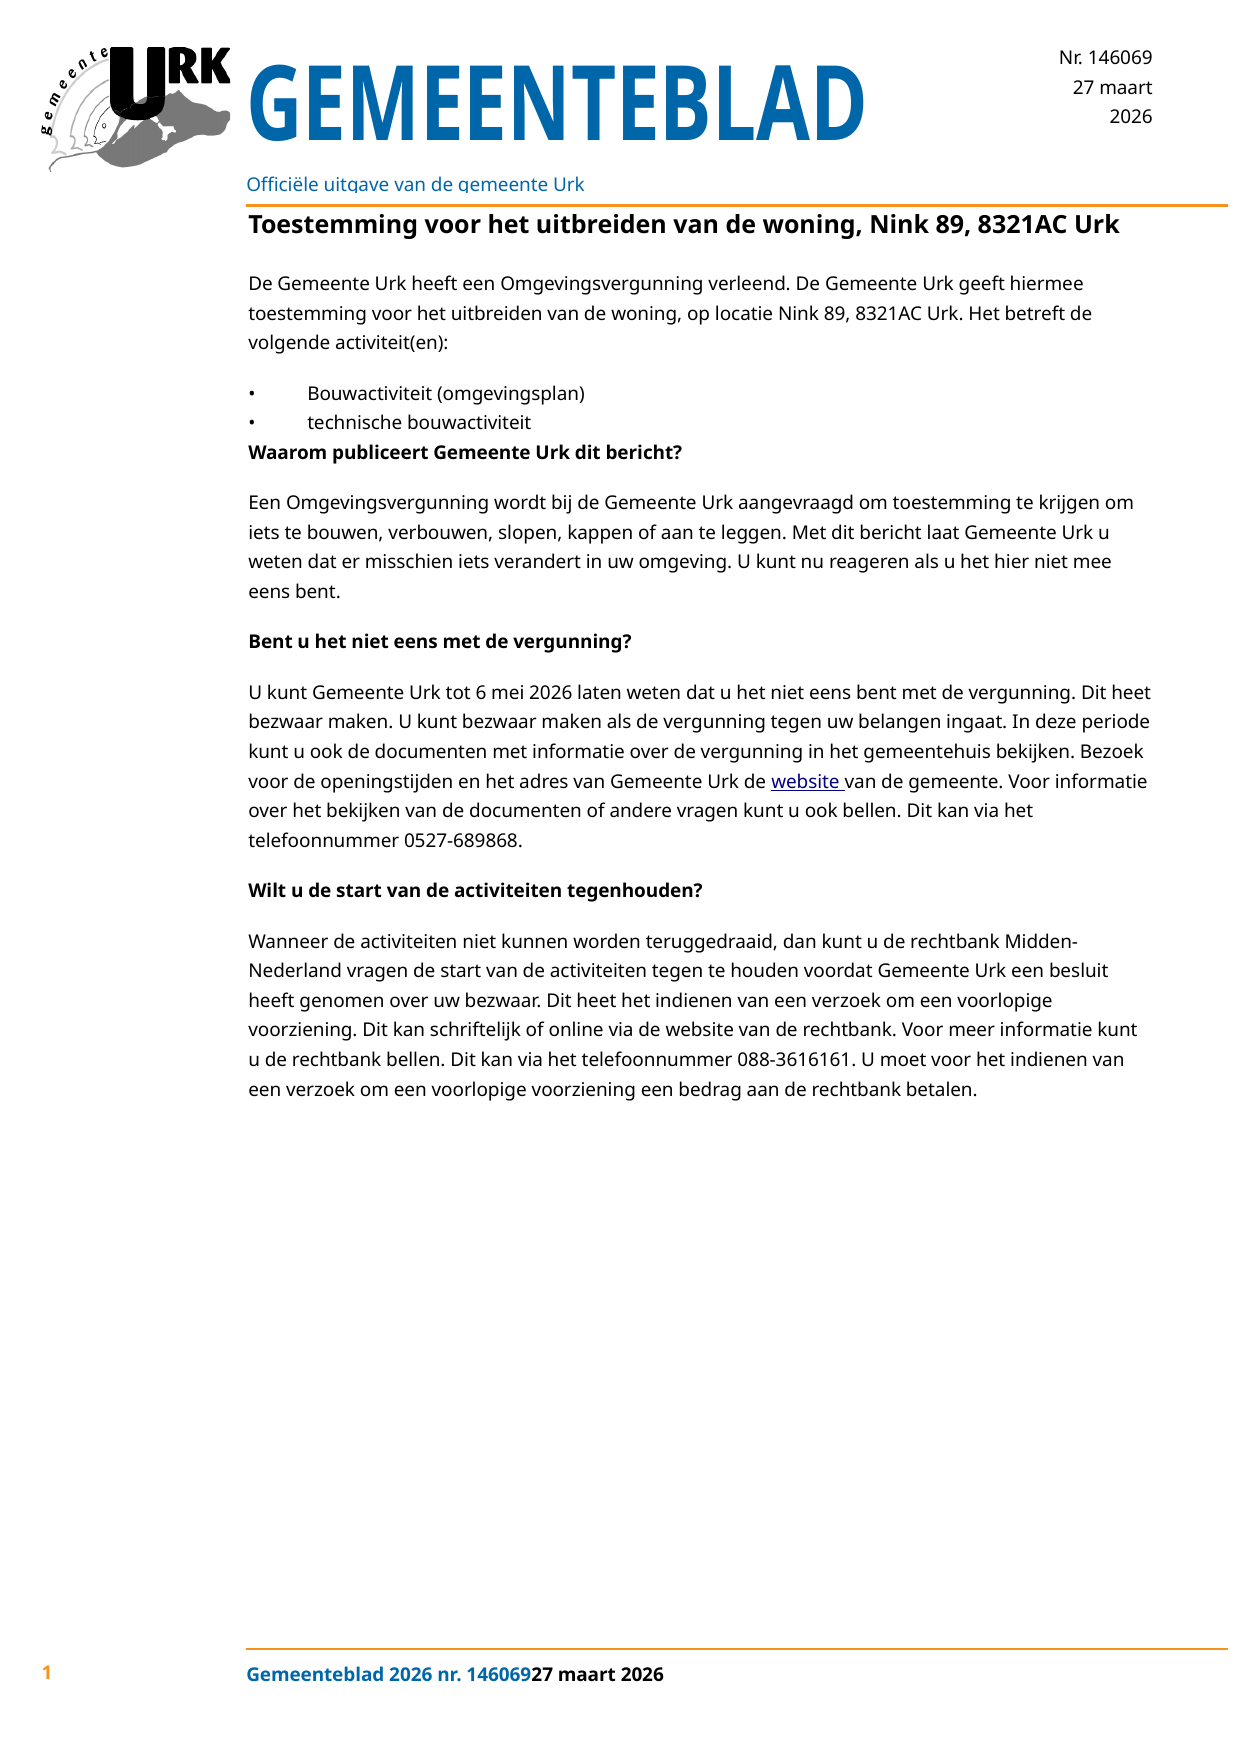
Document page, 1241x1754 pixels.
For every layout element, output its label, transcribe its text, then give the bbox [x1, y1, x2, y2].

text Een Omgevingsvergunning wordt bij de Gemeente Urk aangevraagd om toestemming te krijgen om iets te bouwen, verbouwen, slopen, kappen of aan te leggen. Met dit bericht laat Gemeente Urk u weten dat er misschien iets verandert in uw omgeving. U kunt nu reageren als u het hier niet mee eens bent. [248, 489, 1152, 604]
text Wilt u de start van de activiteiten tegenhouden? [248, 877, 1152, 903]
picture [41, 47, 231, 172]
text Bent u het niet eens met de vergunning? [248, 629, 1152, 654]
list technische bouwactiviteit [248, 409, 1152, 435]
text De Gemeente Urk heeft een Omgevingsvergunning verleend. De Gemeente Urk geeft hiermee toestemming voor het uitbreiden van de woning, op locatie Nink 89, 8321AC Urk. Het betreft de volgende activiteit(en): [248, 270, 1152, 355]
list Bouwactiviteit (omgevingsplan) [248, 380, 1152, 406]
text Waarom publiceert Gemeente Urk dit bericht? [248, 439, 1152, 465]
text Wanneer de activiteiten niet kunnen worden teruggedraaid, dan kunt u de rechtbank Midden-Nederland vragen de start van de activiteiten tegen te houden voordat Gemeente Urk een besluit heeft genomen over uw bezwaar. Dit heet het indienen van een verzoek om een voorlopige voorziening. Dit kan schriftelijk of online via de website van de rechtbank. Voor meer informatie kunt u de rechtbank bellen. Dit kan via het telefoonnummer 088-3616161. U moet voor het indienen van een verzoek om een voorlopige voorziening een bedrag aan de rechtbank betalen. [248, 928, 1152, 1101]
text U kunt Gemeente Urk tot 6 mei 2026 laten weten dat u het niet eens bent met de vergunning. Dit heet bezwaar maken. U kunt bezwaar maken als de vergunning tegen uw belangen ingaat. In deze periode kunt u ook de documenten met informatie over de vergunning in het gemeentehuis bekijken. Bezoek voor de openingstijden en het adres van Gemeente Urk de website van de gemeente. Voor informatie over het bekijken van de documenten of andere vragen kunt u ook bellen. Dit kan via het telefoonnummer 0527-689868. [248, 679, 1152, 853]
text Toestemming voor het uitbreiden van de woning, Nink 89, 8321AC Urk [248, 207, 1152, 241]
